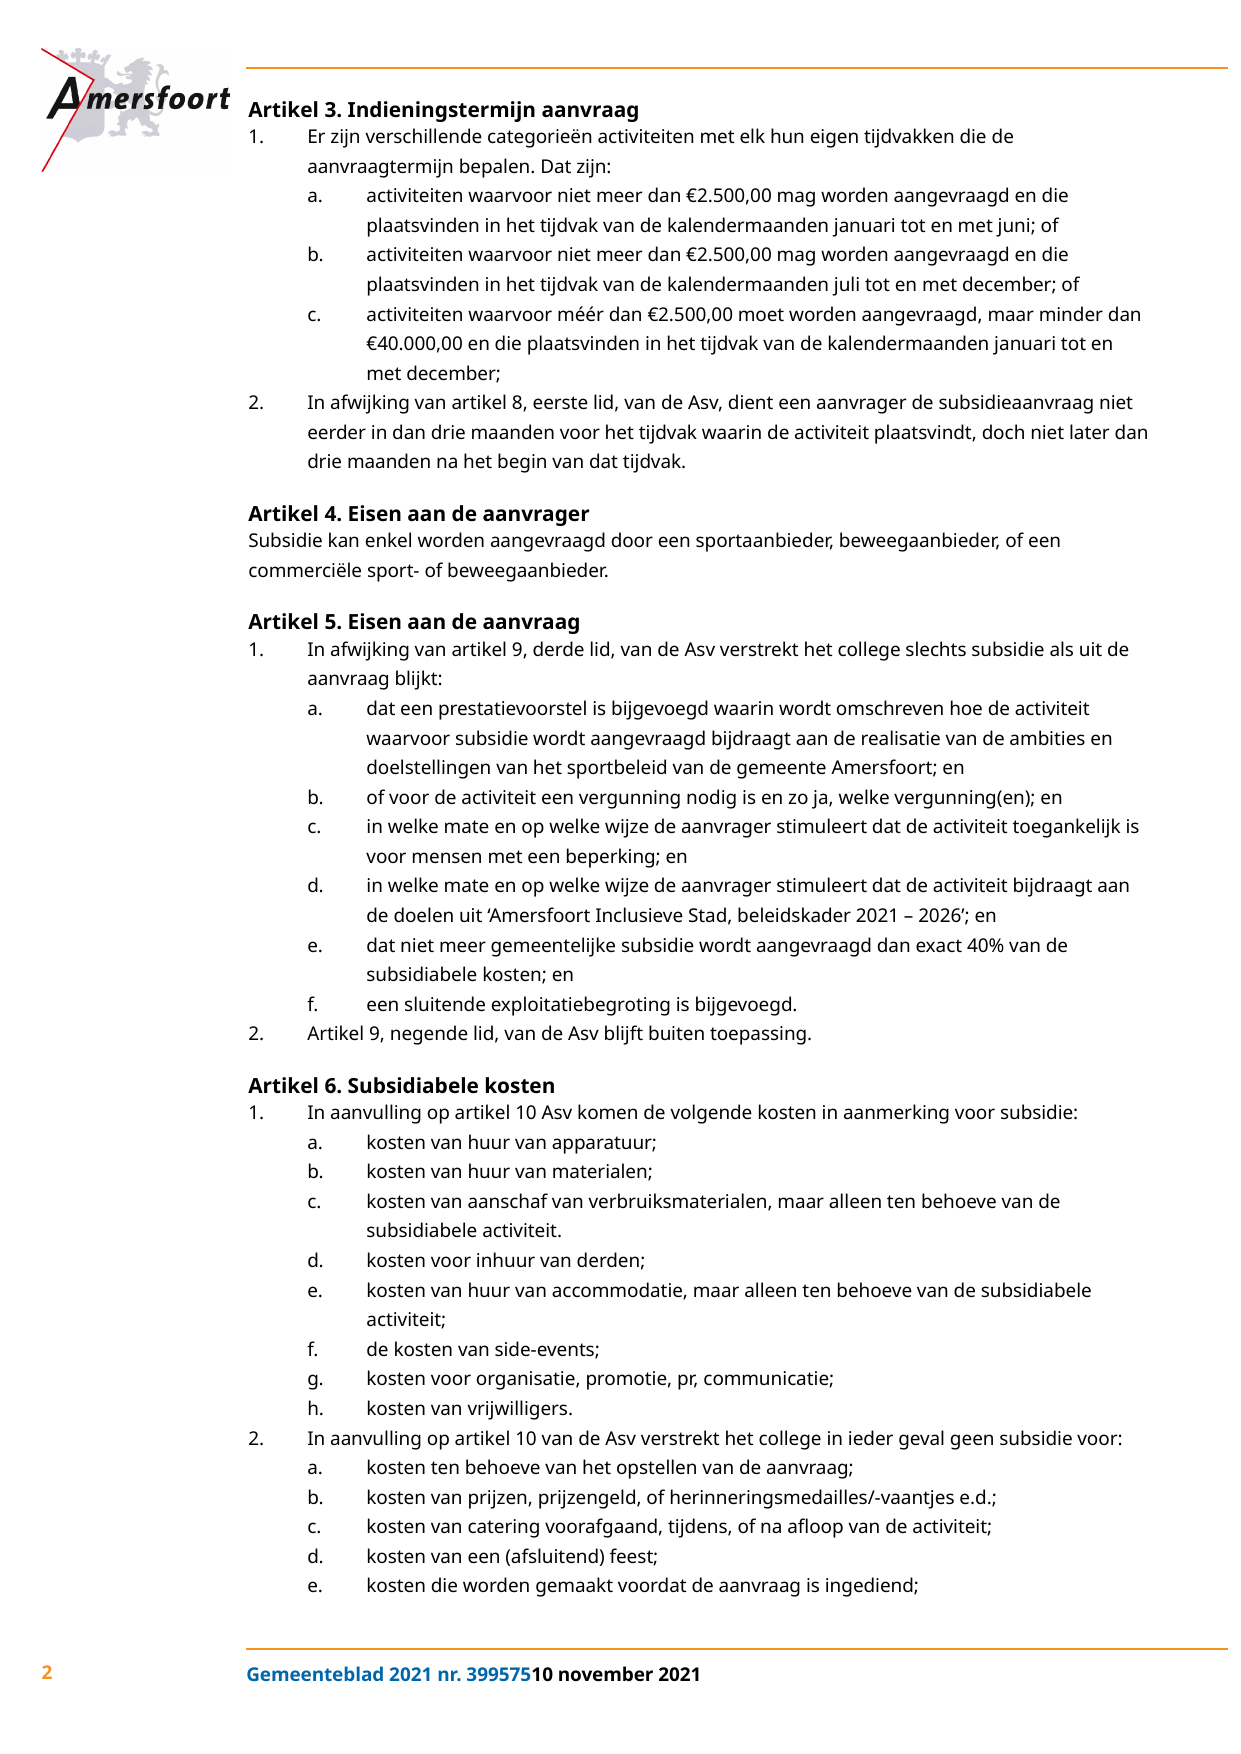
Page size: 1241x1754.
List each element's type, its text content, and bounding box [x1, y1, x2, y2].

list of voor de activiteit een vergunning nodig is en zo ja, welke vergunning(en); en [307, 784, 1152, 809]
list kosten van huur van accommodatie, maar alleen ten behoeve van de subsidiabele activiteit; [307, 1277, 1152, 1332]
text Artikel 6. Subsidiabele kosten [248, 1071, 1152, 1099]
text Artikel 5. Eisen aan de aanvraag [248, 607, 1152, 636]
list kosten voor organisatie, promotie, pr, communicatie; [307, 1366, 1152, 1391]
list kosten ten behoeve van het opstellen van de aanvraag; [307, 1454, 1152, 1480]
list kosten voor inhuur van derden; [307, 1247, 1152, 1273]
list kosten van aanschaf van verbruiksmaterialen, maar alleen ten behoeve van de subsidiabele activiteit. [307, 1188, 1152, 1243]
list In afwijking van artikel 8, eerste lid, van de Asv, dient een aanvrager de subsidieaanvraag niet eerder in dan drie maanden voor het tijdvak waarin de activiteit plaatsvindt, doch niet later dan drie maanden na het begin van dat tijdvak. [248, 389, 1152, 474]
list kosten van vrijwilligers. [307, 1395, 1152, 1421]
list activiteiten waarvoor niet meer dan €2.500,00 mag worden aangevraagd en die plaatsvinden in het tijdvak van de kalendermaanden juli tot en met december; of [307, 242, 1152, 297]
list In aanvulling op artikel 10 van de Asv verstrekt het college in ieder geval geen subsidie voor: [248, 1425, 1152, 1451]
list dat niet meer gemeentelijke subsidie wordt aangevraagd dan exact 40% van de subsidiabele kosten; en [307, 932, 1152, 987]
picture [41, 47, 231, 172]
list In aanvulling op artikel 10 Asv komen de volgende kosten in aanmerking voor subsidie: [248, 1099, 1152, 1125]
list Er zijn verschillende categorieën activiteiten met elk hun eigen tijdvakken die de aanvraagtermijn bepalen. Dat zijn: [248, 123, 1152, 178]
list activiteiten waarvoor niet meer dan €2.500,00 mag worden aangevraagd en die plaatsvinden in het tijdvak van de kalendermaanden januari tot en met juni; of [307, 182, 1152, 238]
list in welke mate en op welke wijze de aanvrager stimuleert dat de activiteit toegankelijk is voor mensen met een beperking; en [307, 813, 1152, 869]
list een sluitende exploitatiebegroting is bijgevoegd. [307, 991, 1152, 1017]
list de kosten van side-events; [307, 1336, 1152, 1362]
list activiteiten waarvoor méér dan €2.500,00 moet worden aangevraagd, maar minder dan €40.000,00 en die plaatsvinden in het tijdvak van de kalendermaanden januari tot en met december; [307, 301, 1152, 386]
text Artikel 4. Eisen aan de aanvrager [248, 499, 1152, 527]
text Artikel 3. Indieningstermijn aanvraag [248, 95, 1152, 123]
list kosten van huur van materialen; [307, 1158, 1152, 1184]
text Subsidie kan enkel worden aangevraagd door een sportaanbieder, beweegaanbieder, of een commerciële sport- of beweegaanbieder. [248, 527, 1152, 583]
list In afwijking van artikel 9, derde lid, van de Asv verstrekt het college slechts subsidie als uit de aanvraag blijkt: [248, 636, 1152, 691]
list kosten die worden gemaakt voordat de aanvraag is ingediend; [307, 1573, 1152, 1598]
list kosten van een (afsluitend) feest; [307, 1543, 1152, 1569]
list kosten van catering voorafgaand, tijdens, of na afloop van de activiteit; [307, 1513, 1152, 1539]
list dat een prestatievoorstel is bijgevoegd waarin wordt omschreven hoe de activiteit waarvoor subsidie wordt aangevraagd bijdraagt aan de realisatie van de ambities en doelstellingen van het sportbeleid van de gemeente Amersfoort; en [307, 695, 1152, 780]
list kosten van prijzen, prijzengeld, of herinneringsmedailles/-vaantjes e.d.; [307, 1484, 1152, 1510]
list kosten van huur van apparatuur; [307, 1129, 1152, 1155]
list in welke mate en op welke wijze de aanvrager stimuleert dat de activiteit bijdraagt aan de doelen uit ‘Amersfoort Inclusieve Stad, beleidskader 2021 – 2026’; en [307, 873, 1152, 928]
list Artikel 9, negende lid, van de Asv blijft buiten toepassing. [248, 1021, 1152, 1046]
